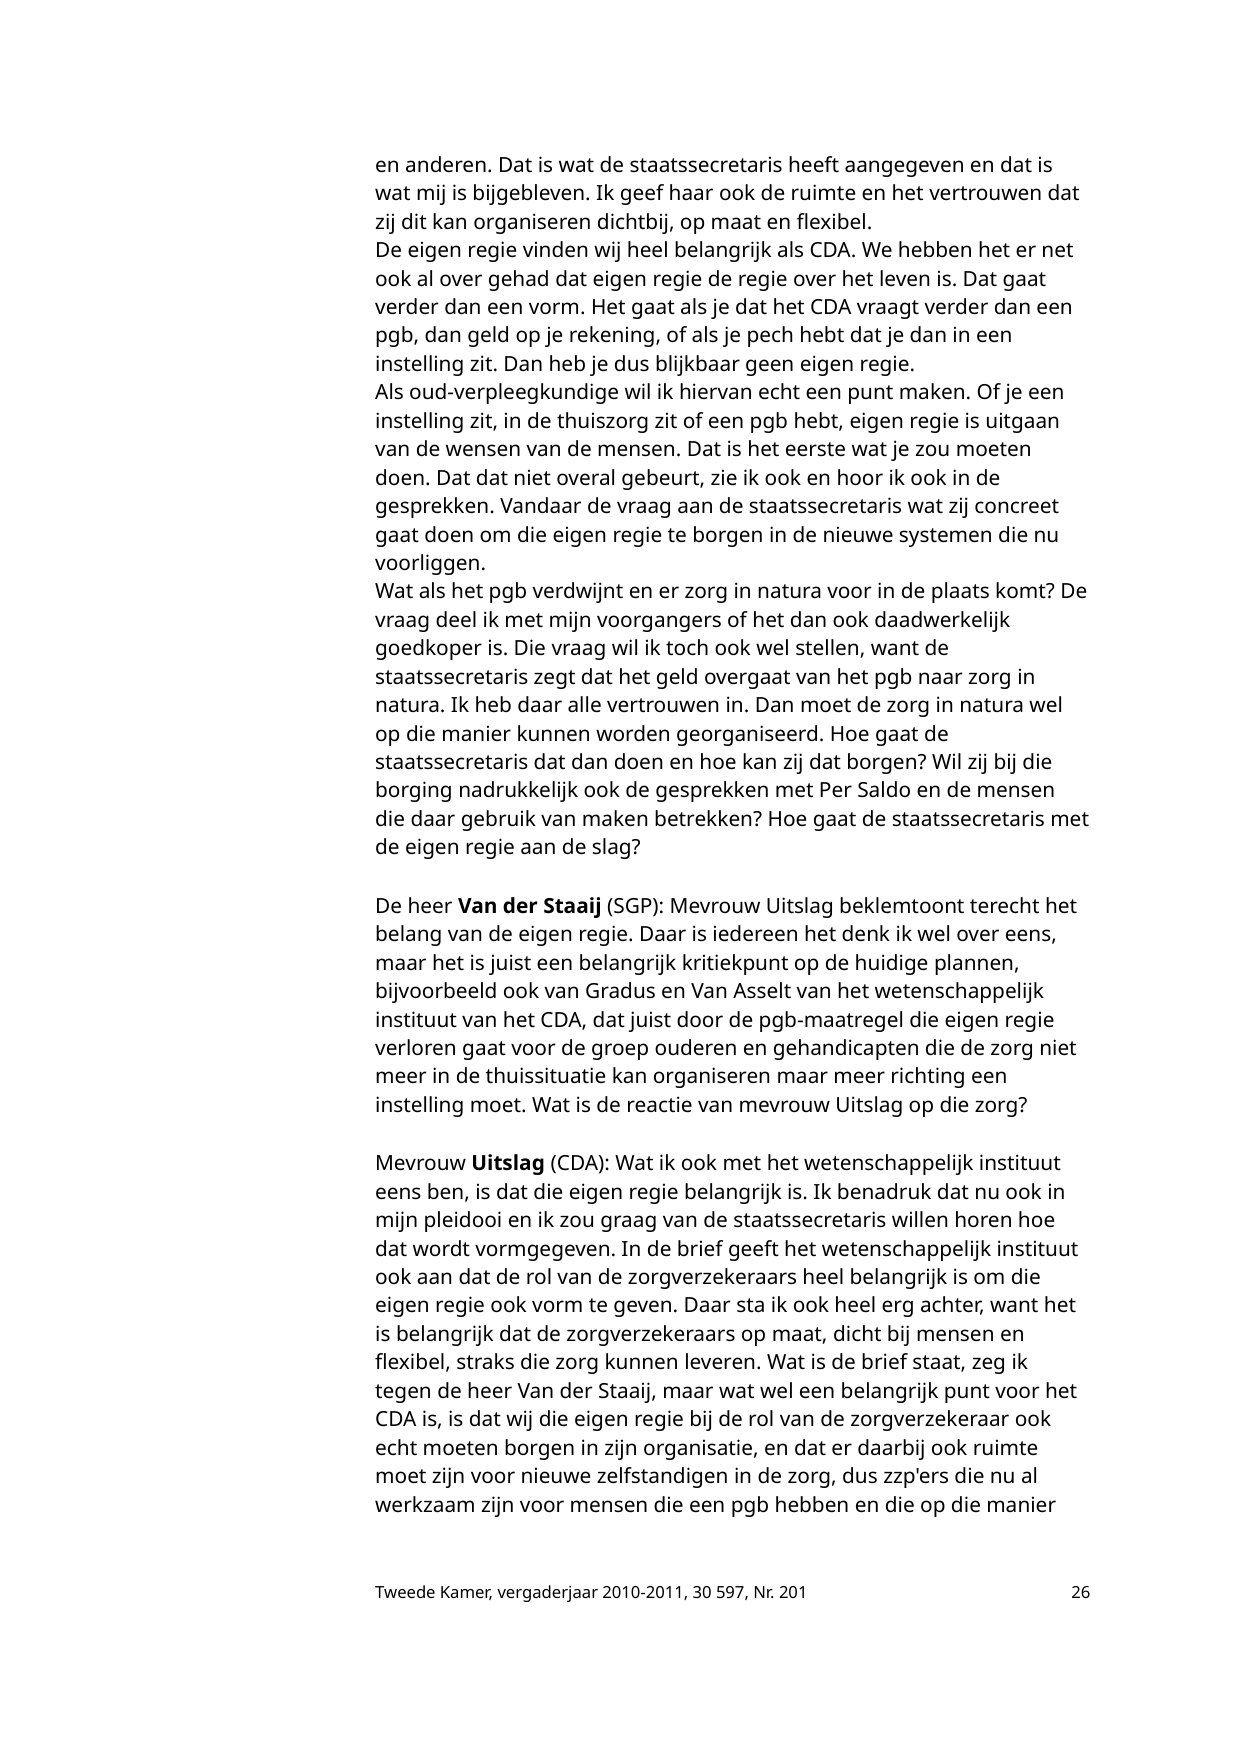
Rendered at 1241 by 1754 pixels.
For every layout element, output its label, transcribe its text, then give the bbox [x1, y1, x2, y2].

text en anderen. Dat is wat de staatssecretaris heeft aangegeven en dat is wat mij is bijgebleven. Ik geef haar ook de ruimte en het vertrouwen dat zij dit kan organiseren dichtbij, op maat en flexibel. [375, 150, 1090, 235]
text Mevrouw Uitslag (CDA): Wat ik ook met het wetenschappelijk instituut eens ben, is dat die eigen regie belangrijk is. Ik benadruk dat nu ook in mijn pleidooi en ik zou graag van de staatssecretaris willen horen hoe dat wordt vormgegeven. In de brief geeft het wetenschappelijk instituut ook aan dat de rol van de zorgverzekeraars heel belangrijk is om die eigen regie ook vorm te geven. Daar sta ik ook heel erg achter, want het is belangrijk dat de zorgverzekeraars op maat, dicht bij mensen en flexibel, straks die zorg kunnen leveren. Wat is de brief staat, zeg ik tegen de heer Van der Staaij, maar wat wel een belangrijk punt voor het CDA is, is dat wij die eigen regie bij de rol van de zorgverzekeraar ook echt moeten borgen in zijn organisatie, en dat er daarbij ook ruimte moet zijn voor nieuwe zelfstandigen in de zorg, dus zzp'ers die nu al werkzaam zijn voor mensen die een pgb hebben en die op die manier [375, 1148, 1090, 1518]
text Als oud-verpleegkundige wil ik hiervan echt een punt maken. Of je een instelling zit, in de thuiszorg zit of een pgb hebt, eigen regie is uitgaan van de wensen van de mensen. Dat is het eerste wat je zou moeten doen. Dat dat niet overal gebeurt, zie ik ook en hoor ik ook in de gesprekken. Vandaar de vraag aan de staatssecretaris wat zij concreet gaat doen om die eigen regie te borgen in de nieuwe systemen die nu voorliggen. [375, 377, 1090, 577]
text De heer Van der Staaij (SGP): Mevrouw Uitslag beklemtoont terecht het belang van de eigen regie. Daar is iedereen het denk ik wel over eens, maar het is juist een belangrijk kritiekpunt op de huidige plannen, bijvoorbeeld ook van Gradus en Van Asselt van het wetenschappelijk instituut van het CDA, dat juist door de pgb-maatregel die eigen regie verloren gaat voor de groep ouderen en gehandicapten die de zorg niet meer in de thuissituatie kan organiseren maar meer richting een instelling moet. Wat is de reactie van mevrouw Uitslag op die zorg? [375, 891, 1090, 1118]
text De eigen regie vinden wij heel belangrijk als CDA. We hebben het er net ook al over gehad dat eigen regie de regie over het leven is. Dat gaat verder dan een vorm. Het gaat als je dat het CDA vraagt verder dan een pgb, dan geld op je rekening, of als je pech hebt dat je dan in een instelling zit. Dan heb je dus blijkbaar geen eigen regie. [375, 235, 1090, 377]
text Wat als het pgb verdwijnt en er zorg in natura voor in de plaats komt? De vraag deel ik met mijn voorgangers of het dan ook daadwerkelijk goedkoper is. Die vraag wil ik toch ook wel stellen, want de staatssecretaris zegt dat het geld overgaat van het pgb naar zorg in natura. Ik heb daar alle vertrouwen in. Dan moet de zorg in natura wel op die manier kunnen worden georganiseerd. Hoe gaat de staatssecretaris dat dan doen en hoe kan zij dat borgen? Wil zij bij die borging nadrukkelijk ook de gesprekken met Per Saldo en de mensen die daar gebruik van maken betrekken? Hoe gaat de staatssecretaris met de eigen regie aan de slag? [375, 577, 1090, 861]
